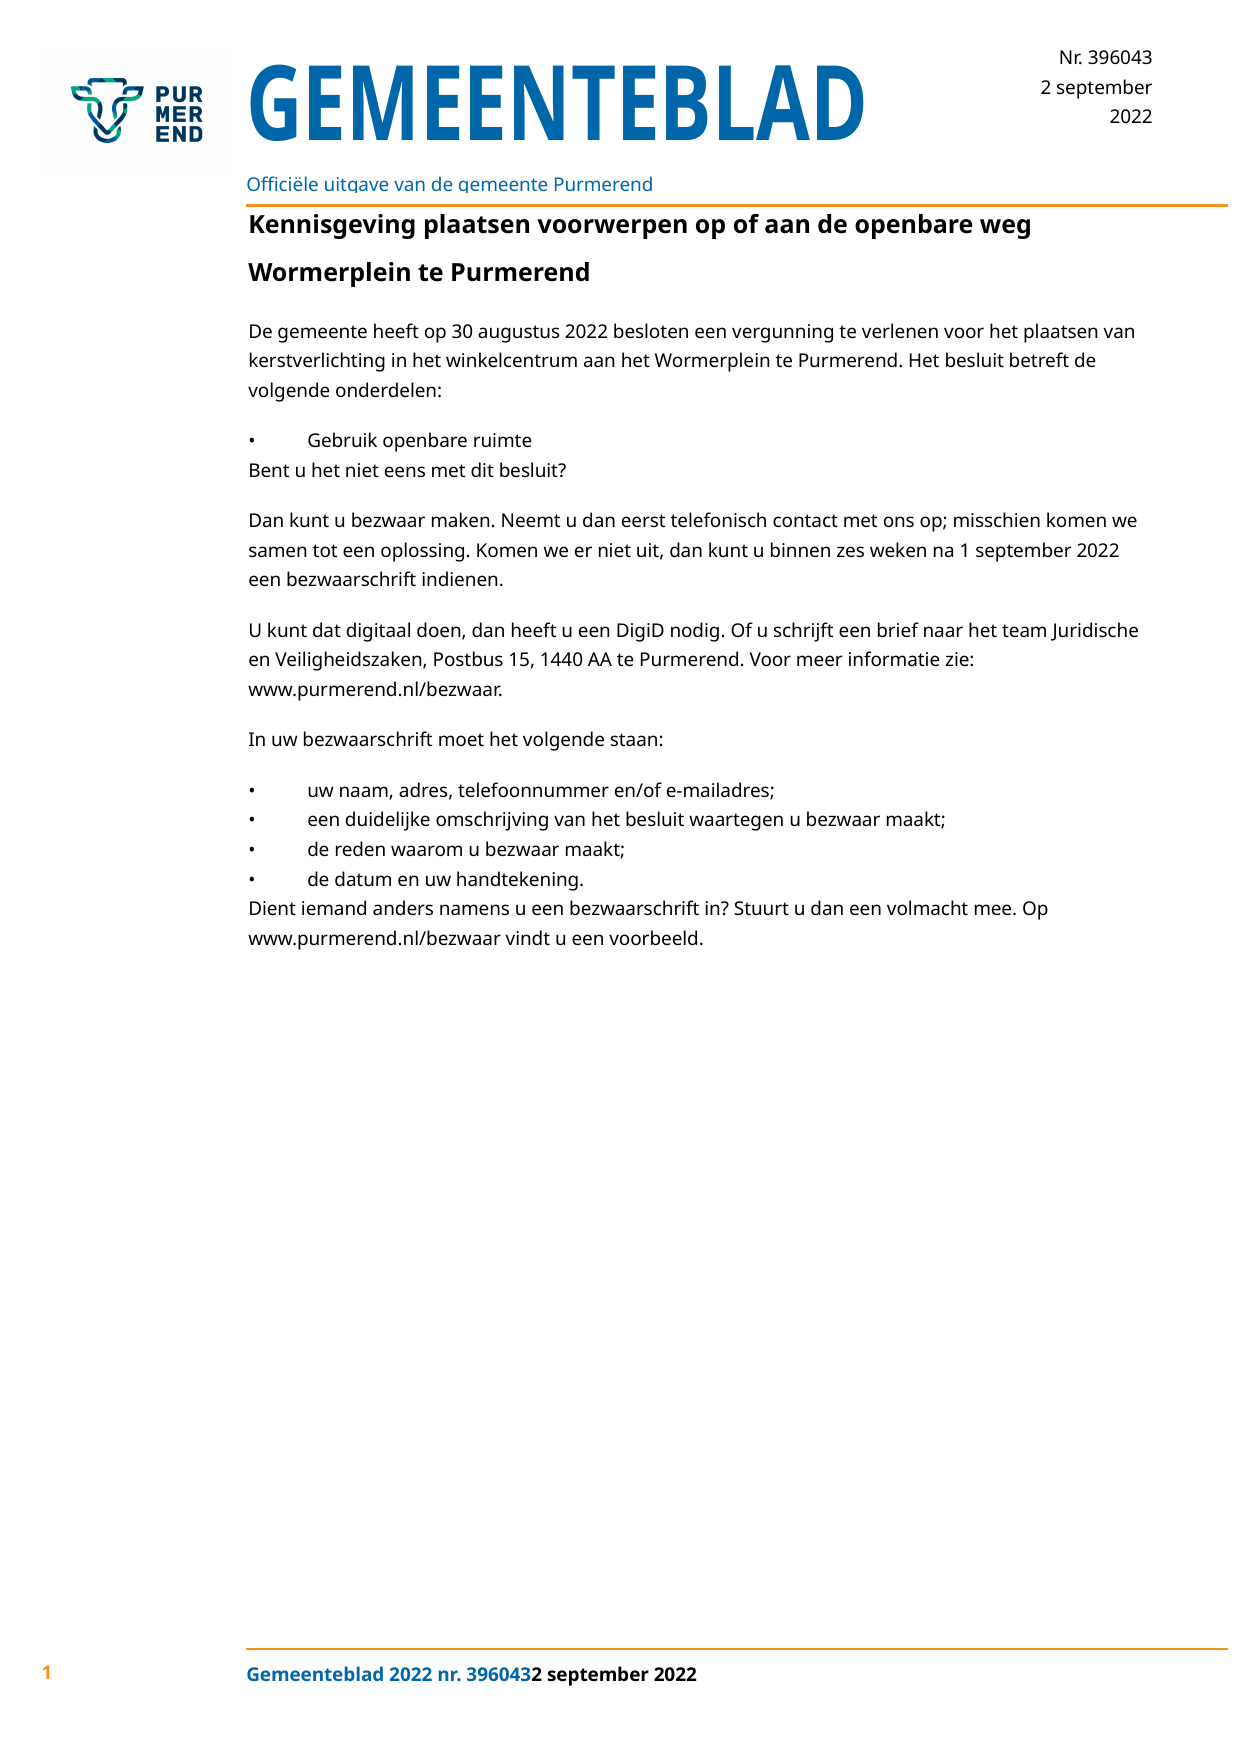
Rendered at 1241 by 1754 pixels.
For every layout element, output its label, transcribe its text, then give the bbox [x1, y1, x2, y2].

list Gebruik openbare ruimte [248, 427, 1152, 453]
text Dan kunt u bezwaar maken. Neemt u dan eerst telefonisch contact met ons op; misschien komen we samen tot een oplossing. Komen we er niet uit, dan kunt u binnen zes weken na 1 september 2022 een bezwaarschrift indienen. [248, 507, 1152, 592]
list de datum en uw handtekening. [248, 866, 1152, 892]
text In uw bezwaarschrift moet het volgende staan: [248, 727, 1152, 752]
list uw naam, adres, telefoonnummer en/of e-mailadres; [248, 777, 1152, 803]
text Bent u het niet eens met dit besluit? [248, 457, 1152, 483]
list de reden waarom u bezwaar maakt; [248, 836, 1152, 862]
text Dient iemand anders namens u een bezwaarschrift in? Stuurt u dan een volmacht mee. Op www.purmerend.nl/bezwaar vindt u een voorbeeld. [248, 895, 1152, 951]
text Kennisgeving plaatsen voorwerpen op of aan de openbare weg Wormerplein te Purmerend [248, 207, 1152, 288]
list een duidelijke omschrijving van het besluit waartegen u bezwaar maakt; [248, 807, 1152, 832]
text U kunt dat digitaal doen, dan heeft u een DigiD nodig. Of u schrijft een brief naar het team Juridische en Veiligheidszaken, Postbus 15, 1440 AA te Purmerend. Voor meer informatie zie: www.purmerend.nl/bezwaar. [248, 617, 1152, 702]
text De gemeente heeft op 30 augustus 2022 besloten een vergunning te verlenen voor het plaatsen van kerstverlichting in het winkelcentrum aan het Wormerplein te Purmerend. Het besluit betreft de volgende onderdelen: [248, 318, 1152, 403]
picture [41, 47, 231, 172]
